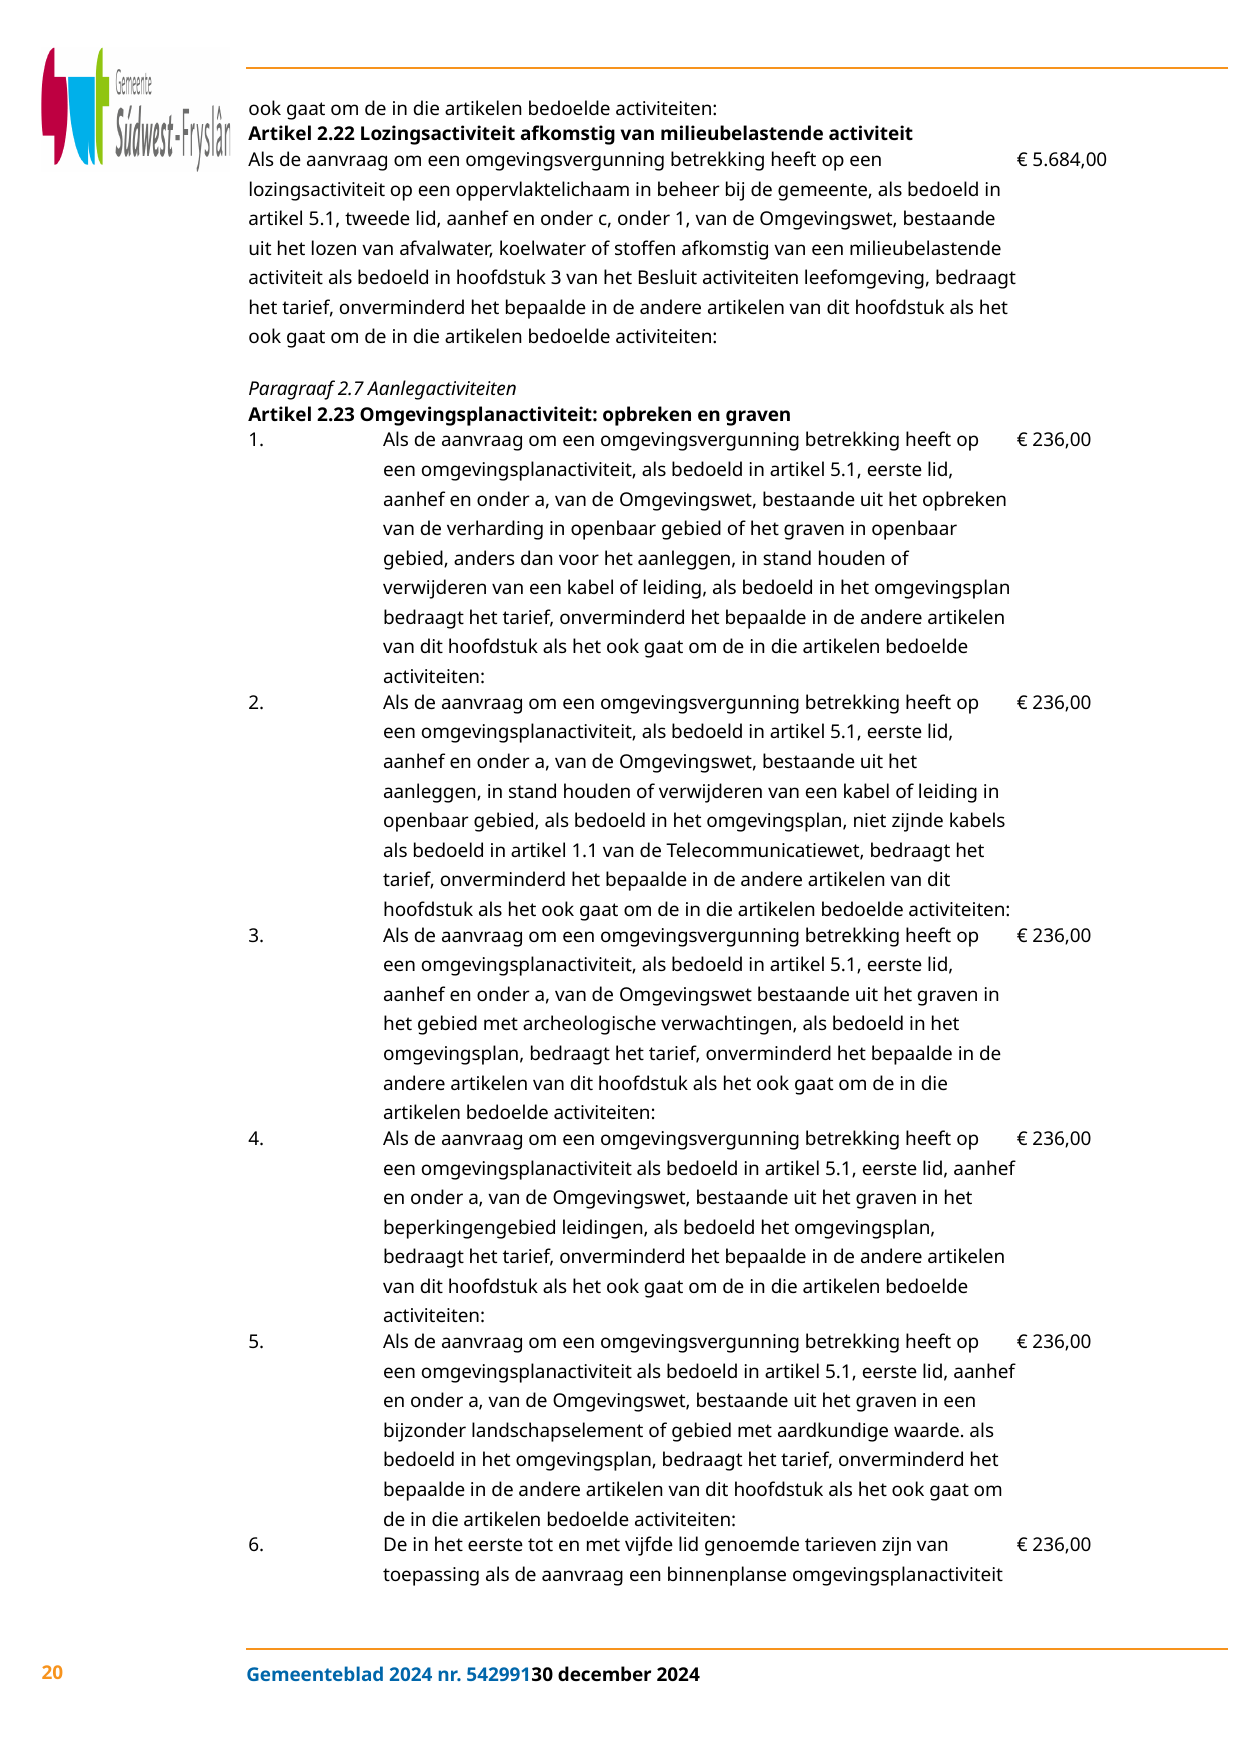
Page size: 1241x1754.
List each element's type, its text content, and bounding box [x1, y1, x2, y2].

table_cell Paragraaf 2.7 Aanlegactiviteiten [248, 375, 1152, 401]
table_cell Als de aanvraag om een omgevingsvergunning betrekking heeft op een omgevingsplanactiviteit als bedoeld in artikel 5.1, eerste lid, aanhef en onder a, van de Omgevingswet, bestaande uit het graven in een bijzonder landschapselement of gebied met aardkundige waarde. als bedoeld in het omgevingsplan, bedraagt het tarief, onverminderd het bepaalde in de andere artikelen van dit hoofdstuk als het ook gaat om de in die artikelen bedoelde activiteiten: [383, 1328, 1017, 1532]
table_cell 3. [248, 922, 383, 1125]
table_cell 2. [248, 689, 383, 922]
table_cell De in het eerste tot en met vijfde lid genoemde tarieven zijn van toepassing als de aanvraag een binnenplanse omgevingsplanactiviteit [383, 1532, 1017, 1587]
table_cell Als de aanvraag om een omgevingsvergunning betrekking heeft op een omgevingsplanactiviteit, als bedoeld in artikel 5.1, eerste lid, aanhef en onder a, van de Omgevingswet, bestaande uit het aanleggen, in stand houden of verwijderen van een kabel of leiding in openbaar gebied, als bedoeld in het omgevingsplan, niet zijnde kabels als bedoeld in artikel 1.1 van de Telecommunicatiewet, bedraagt het tarief, onverminderd het bepaalde in de andere artikelen van dit hoofdstuk als het ook gaat om de in die artikelen bedoelde activiteiten: [383, 689, 1017, 922]
table_cell Artikel 2.22 Lozingsactiviteit afkomstig van milieubelastende activiteit [248, 121, 1152, 146]
table_cell 5. [248, 1328, 383, 1532]
table_cell € 236,00 [1017, 1328, 1152, 1532]
table_cell ook gaat om de in die artikelen bedoelde activiteiten: [248, 95, 1017, 121]
table_cell € 236,00 [1017, 1532, 1152, 1587]
table_cell Als de aanvraag om een omgevingsvergunning betrekking heeft op een omgevingsplanactiviteit als bedoeld in artikel 5.1, eerste lid, aanhef en onder a, van de Omgevingswet, bestaande uit het graven in het beperkingengebied leidingen, als bedoeld het omgevingsplan, bedraagt het tarief, onverminderd het bepaalde in de andere artikelen van dit hoofdstuk als het ook gaat om de in die artikelen bedoelde activiteiten: [383, 1125, 1017, 1328]
table_cell 4. [248, 1125, 383, 1328]
table_cell Als de aanvraag om een omgevingsvergunning betrekking heeft op een lozingsactiviteit op een oppervlaktelichaam in beheer bij de gemeente, als bedoeld in artikel 5.1, tweede lid, aanhef en onder c, onder 1, van de Omgevingswet, bestaande uit het lozen van afvalwater, koelwater of stoffen afkomstig van een milieubelastende activiteit als bedoeld in hoofdstuk 3 van het Besluit activiteiten leefomgeving, bedraagt het tarief, onverminderd het bepaalde in de andere artikelen van dit hoofdstuk als het ook gaat om de in die artikelen bedoelde activiteiten: [248, 146, 1017, 349]
table_cell 6. [248, 1532, 383, 1587]
table_cell € 236,00 [1017, 922, 1152, 1125]
table_cell Als de aanvraag om een omgevingsvergunning betrekking heeft op een omgevingsplanactiviteit, als bedoeld in artikel 5.1, eerste lid, aanhef en onder a, van de Omgevingswet bestaande uit het graven in het gebied met archeologische verwachtingen, als bedoeld in het omgevingsplan, bedraagt het tarief, onverminderd het bepaalde in de andere artikelen van dit hoofdstuk als het ook gaat om de in die artikelen bedoelde activiteiten: [383, 922, 1017, 1125]
table_cell € 236,00 [1017, 427, 1152, 689]
table_cell 1. [248, 427, 383, 689]
table_cell [1017, 95, 1152, 121]
table_cell € 236,00 [1017, 689, 1152, 922]
table_cell Artikel 2.23 Omgevingsplanactiviteit: opbreken en graven [248, 401, 1152, 427]
table_cell Als de aanvraag om een omgevingsvergunning betrekking heeft op een omgevingsplanactiviteit, als bedoeld in artikel 5.1, eerste lid, aanhef en onder a, van de Omgevingswet, bestaande uit het opbreken van de verharding in openbaar gebied of het graven in openbaar gebied, anders dan voor het aanleggen, in stand houden of verwijderen van een kabel of leiding, als bedoeld in het omgevingsplan bedraagt het tarief, onverminderd het bepaalde in de andere artikelen van dit hoofdstuk als het ook gaat om de in die artikelen bedoelde activiteiten: [383, 427, 1017, 689]
table_cell [248, 350, 1152, 375]
table_cell € 5.684,00 [1017, 146, 1152, 349]
picture [41, 47, 231, 172]
table_cell € 236,00 [1017, 1125, 1152, 1328]
